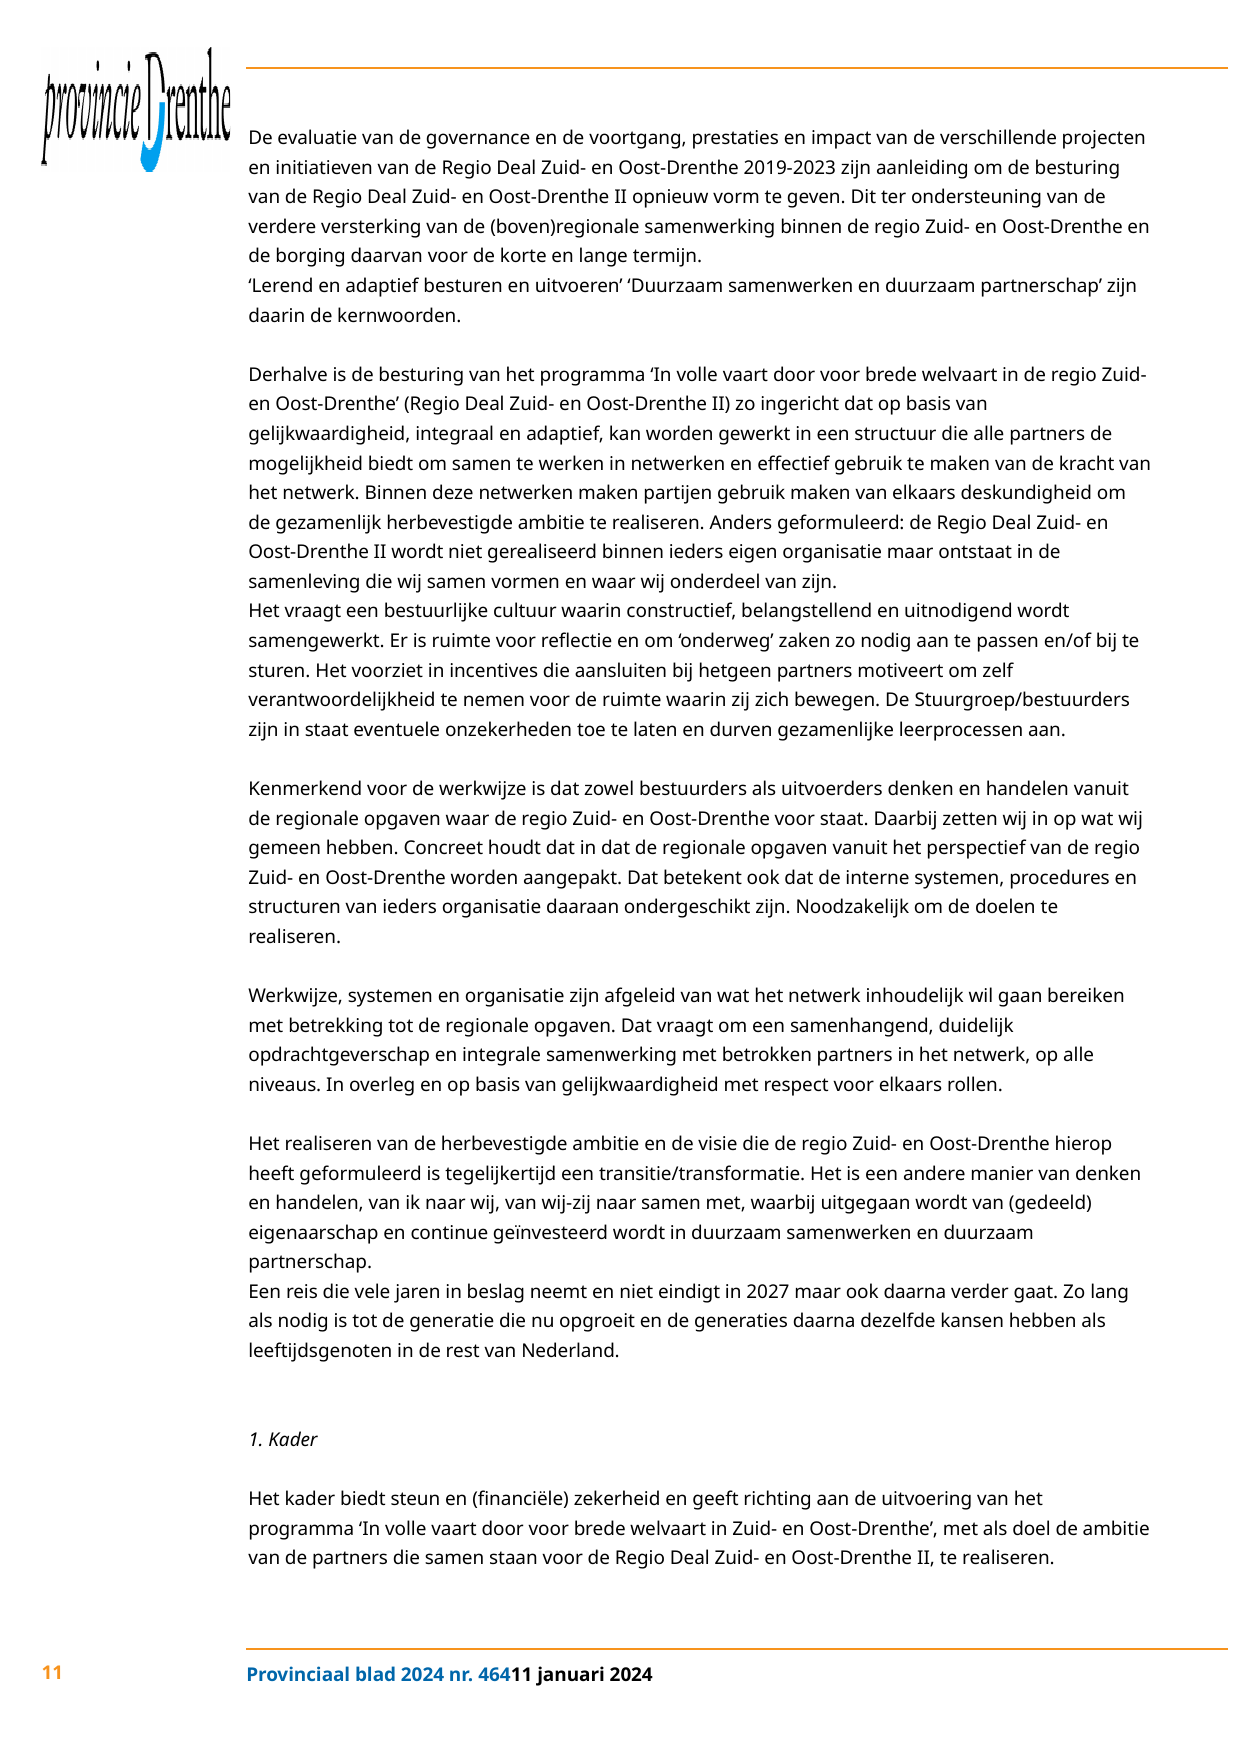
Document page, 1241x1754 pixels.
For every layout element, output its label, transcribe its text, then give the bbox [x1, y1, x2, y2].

text De evaluatie van de governance en de voortgang, prestaties en impact van de verschillende projecten en initiatieven van de Regio Deal Zuid- en Oost-Drenthe 2019-2023 zijn aanleiding om de besturing van de Regio Deal Zuid- en Oost-Drenthe II opnieuw vorm te geven. Dit ter ondersteuning van de verdere versterking van de (boven)regionale samenwerking binnen de regio Zuid- en Oost-Drenthe en de borging daarvan voor de korte en lange termijn. [248, 124, 1152, 268]
picture [41, 47, 231, 172]
text ‘Lerend en adaptief besturen en uitvoeren’ ‘Duurzaam samenwerken en duurzaam partnerschap’ zijn daarin de kernwoorden. [248, 272, 1152, 328]
text 1. Kader [248, 1426, 1152, 1452]
text Het kader biedt steun en (financiële) zekerheid en geeft richting aan de uitvoering van het programma ‘In volle vaart door voor brede welvaart in Zuid- en Oost-Drenthe’, met als doel de ambitie van de partners die samen staan voor de Regio Deal Zuid- en Oost-Drenthe II, te realiseren. [248, 1485, 1152, 1570]
text Werkwijze, systemen en organisatie zijn afgeleid van wat het netwerk inhoudelijk wil gaan bereiken met betrekking tot de regionale opgaven. Dat vraagt om een samenhangend, duidelijk opdrachtgeverschap en integrale samenwerking met betrokken partners in het netwerk, op alle niveaus. In overleg en op basis van gelijkwaardigheid met respect voor elkaars rollen. [248, 982, 1152, 1097]
text Derhalve is de besturing van het programma ‘In volle vaart door voor brede welvaart in de regio Zuid- en Oost-Drenthe’ (Regio Deal Zuid- en Oost-Drenthe II) zo ingericht dat op basis van gelijkwaardigheid, integraal en adaptief, kan worden gewerkt in een structuur die alle partners de mogelijkheid biedt om samen te werken in netwerken en effectief gebruik te maken van de kracht van het netwerk. Binnen deze netwerken maken partijen gebruik maken van elkaars deskundigheid om de gezamenlijk herbevestigde ambitie te realiseren. Anders geformuleerd: de Regio Deal Zuid- en Oost-Drenthe II wordt niet gerealiseerd binnen ieders eigen organisatie maar ontstaat in de samenleving die wij samen vormen en waar wij onderdeel van zijn. [248, 361, 1152, 594]
text Het realiseren van de herbevestigde ambitie en de visie die de regio Zuid- en Oost-Drenthe hierop heeft geformuleerd is tegelijkertijd een transitie/transformatie. Het is een andere manier van denken en handelen, van ik naar wij, van wij-zij naar samen met, waarbij uitgegaan wordt van (gedeeld) eigenaarschap en continue geïnvesteerd wordt in duurzaam samenwerken en duurzaam partnerschap. [248, 1130, 1152, 1274]
text Kenmerkend voor de werkwijze is dat zowel bestuurders als uitvoerders denken en handelen vanuit de regionale opgaven waar de regio Zuid- en Oost-Drenthe voor staat. Daarbij zetten wij in op wat wij gemeen hebben. Concreet houdt dat in dat de regionale opgaven vanuit het perspectief van de regio Zuid- en Oost-Drenthe worden aangepakt. Dat betekent ook dat de interne systemen, procedures en structuren van ieders organisatie daaraan ondergeschikt zijn. Noodzakelijk om de doelen te realiseren. [248, 775, 1152, 949]
text Een reis die vele jaren in beslag neemt en niet eindigt in 2027 maar ook daarna verder gaat. Zo lang als nodig is tot de generatie die nu opgroeit en de generaties daarna dezelfde kansen hebben als leeftijdsgenoten in de rest van Nederland. [248, 1278, 1152, 1363]
text Het vraagt een bestuurlijke cultuur waarin constructief, belangstellend en uitnodigend wordt samengewerkt. Er is ruimte voor reflectie en om ‘onderweg’ zaken zo nodig aan te passen en/of bij te sturen. Het voorziet in incentives die aansluiten bij hetgeen partners motiveert om zelf verantwoordelijkheid te nemen voor de ruimte waarin zij zich bewegen. De Stuurgroep/bestuurders zijn in staat eventuele onzekerheden toe te laten en durven gezamenlijke leerprocessen aan. [248, 598, 1152, 742]
